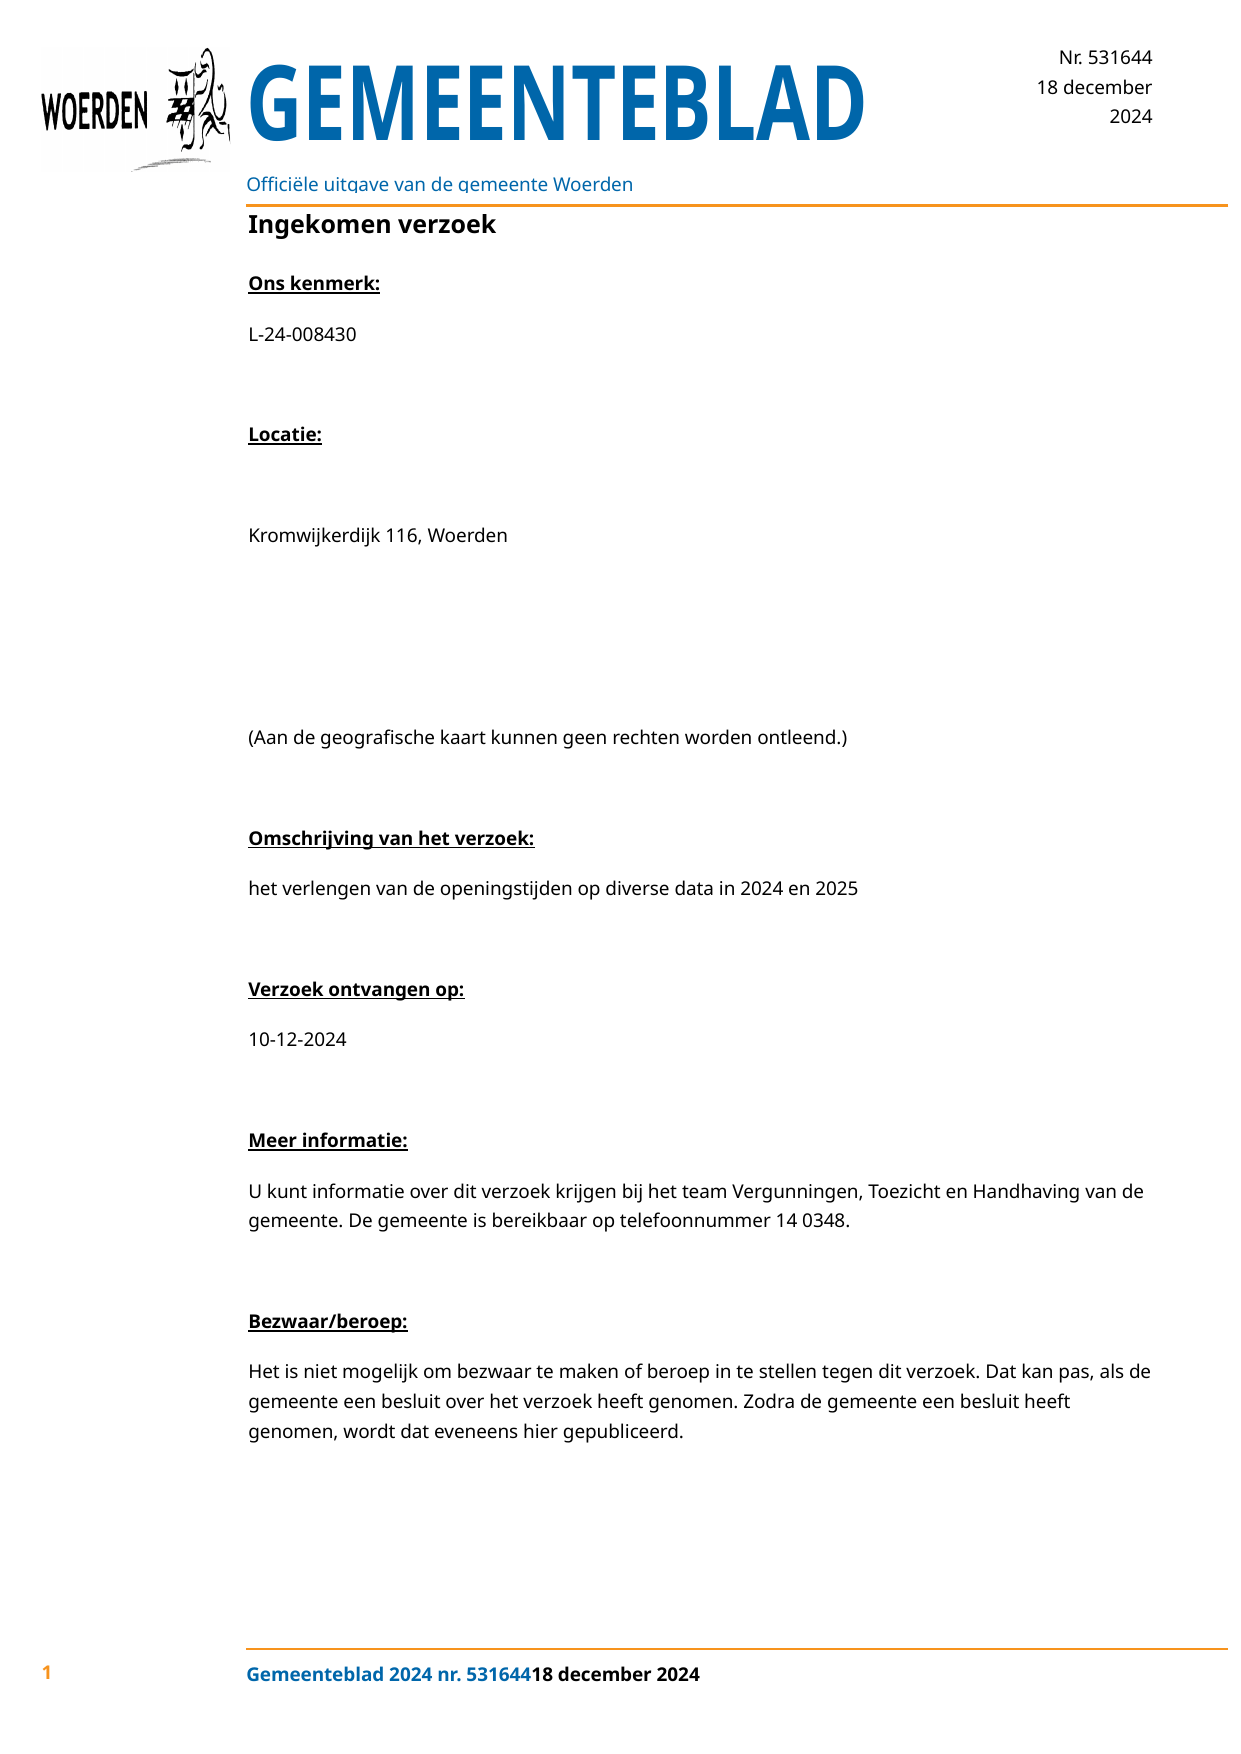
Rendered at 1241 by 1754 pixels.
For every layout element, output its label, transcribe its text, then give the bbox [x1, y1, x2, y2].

text het verlengen van de openingstijden op diverse data in 2024 en 2025 [248, 875, 1152, 901]
text Verzoek ontvangen op: [248, 976, 1152, 1002]
text L-24-008430 [248, 321, 1152, 346]
text Omschrijving van het verzoek: [248, 825, 1152, 851]
text Het is niet mogelijk om bezwaar te maken of beroep in te stellen tegen dit verzoek. Dat kan pas, als de gemeente een besluit over het verzoek heeft genomen. Zodra de gemeente een besluit heeft genomen, wordt dat eveneens hier gepubliceerd. [248, 1359, 1152, 1443]
text (Aan de geografische kaart kunnen geen rechten worden ontleend.) [248, 724, 1152, 750]
text 10-12-2024 [248, 1027, 1152, 1052]
text Locatie: [248, 422, 1152, 447]
text Ingekomen verzoek [248, 207, 1152, 241]
text Meer informatie: [248, 1127, 1152, 1153]
text U kunt informatie over dit verzoek krijgen bij het team Vergunningen, Toezicht en Handhaving van de gemeente. De gemeente is bereikbaar op telefoonnummer 14 0348. [248, 1178, 1152, 1233]
picture [41, 47, 231, 172]
text Ons kenmerk: [248, 270, 1152, 296]
text Kromwijkerdijk 116, Woerden [248, 522, 1152, 548]
text Bezwaar/beroep: [248, 1308, 1152, 1334]
